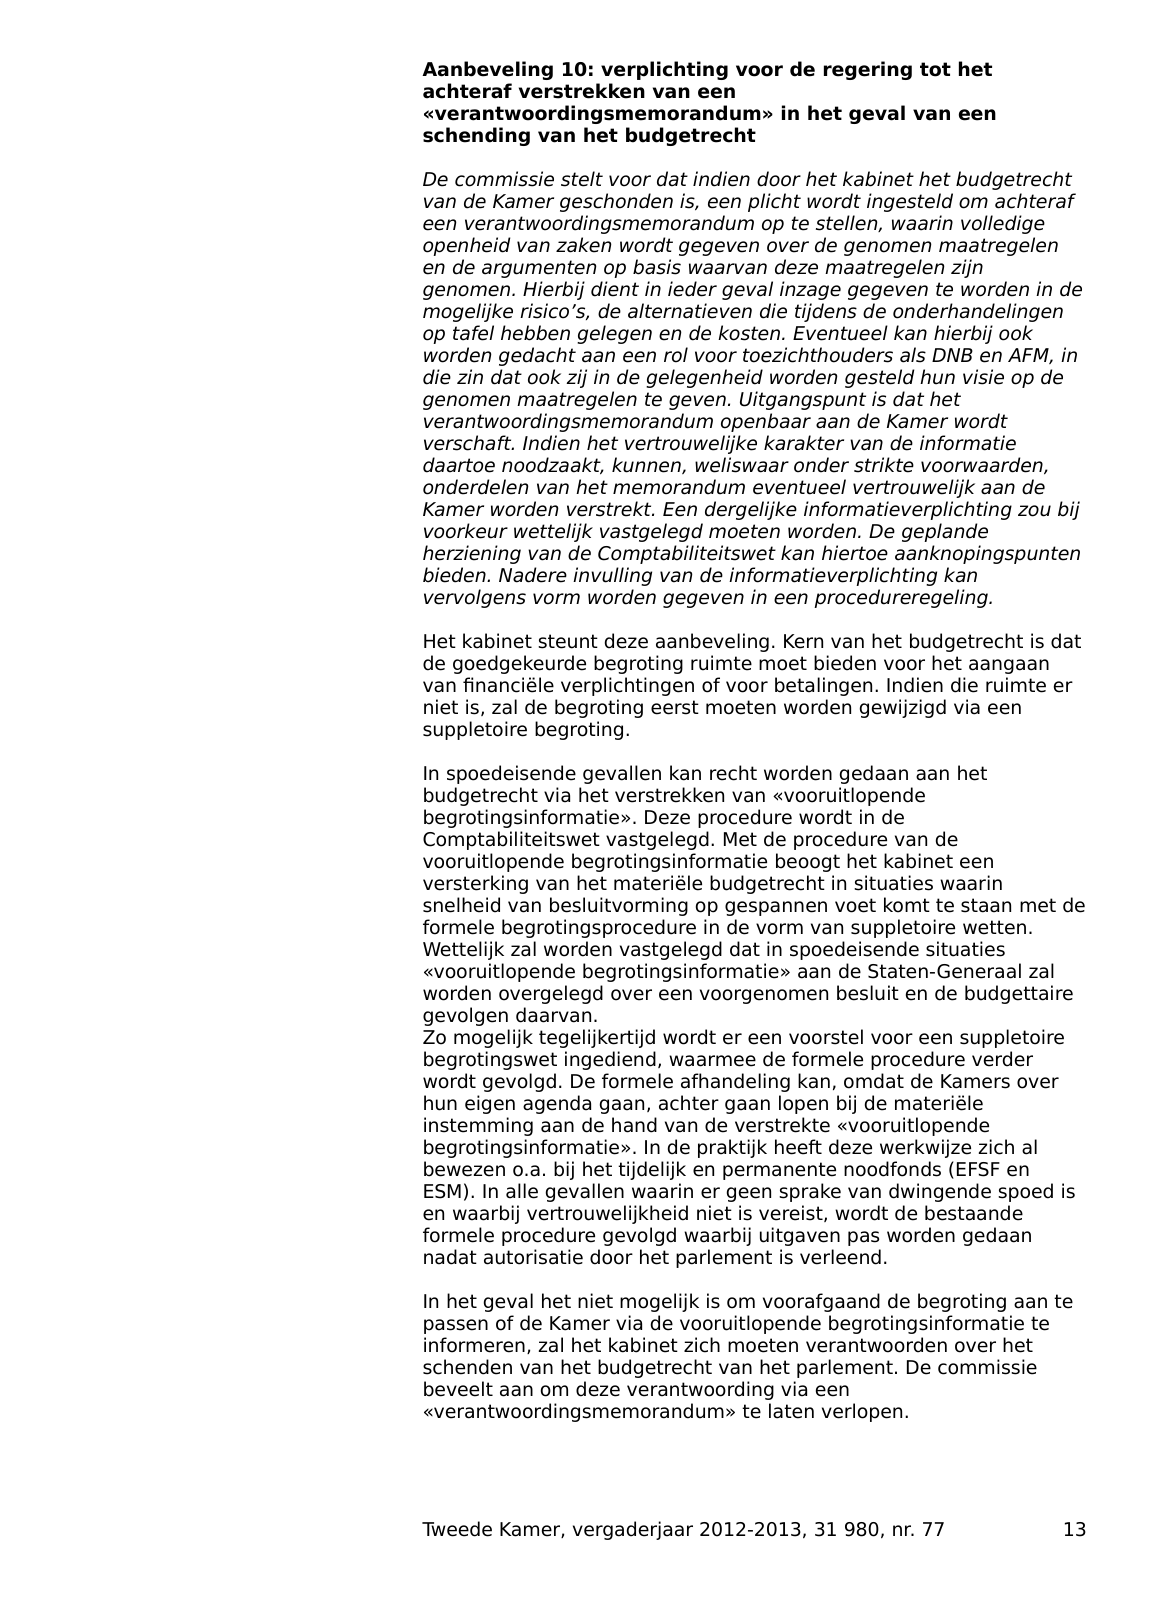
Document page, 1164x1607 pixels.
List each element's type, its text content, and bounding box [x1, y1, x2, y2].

text Zo mogelijk tegelijkertijd wordt er een voorstel voor een suppletoire begrotingswet ingediend, waarmee de formele procedure verder wordt gevolgd. De formele afhandeling kan, omdat de Kamers over hun eigen agenda gaan, achter gaan lopen bij de materiële instemming aan de hand van de verstrekte «vooruitlopende begrotingsinformatie». In de praktijk heeft deze werkwijze zich al bewezen o.a. bij het tijdelijk en permanente noodfonds (EFSF en ESM). In alle gevallen waarin er geen sprake van dwingende spoed is en waarbij vertrouwelijkheid niet is vereist, wordt de bestaande formele procedure gevolgd waarbij uitgaven pas worden gedaan nadat autorisatie door het parlement is verleend. [422, 1027, 1087, 1268]
subtitle Aanbeveling 10: verplichting voor de regering tot het achteraf verstrekken van een «verantwoordingsmemorandum» in het geval van een schending van het budgetrecht [422, 59, 1087, 147]
text In spoedeisende gevallen kan recht worden gedaan aan het budgetrecht via het verstrekken van «vooruitlopende begrotingsinformatie». Deze procedure wordt in de Comptabiliteitswet vastgelegd. Met de procedure van de vooruitlopende begrotingsinformatie beoogt het kabinet een versterking van het materiële budgetrecht in situaties waarin snelheid van besluitvorming op gespannen voet komt te staan met de formele begrotingsprocedure in de vorm van suppletoire wetten. Wettelijk zal worden vastgelegd dat in spoedeisende situaties «vooruitlopende begrotingsinformatie» aan de Staten-Generaal zal worden overgelegd over een voorgenomen besluit en de budgettaire gevolgen daarvan. [422, 763, 1087, 1027]
text De commissie stelt voor dat indien door het kabinet het budgetrecht van de Kamer geschonden is, een plicht wordt ingesteld om achteraf een verantwoordingsmemorandum op te stellen, waarin volledige openheid van zaken wordt gegeven over de genomen maatregelen en de argumenten op basis waarvan deze maatregelen zijn genomen. Hierbij dient in ieder geval inzage gegeven te worden in de mogelijke risico’s, de alternatieven die tijdens de onderhandelingen op tafel hebben gelegen en de kosten. Eventueel kan hierbij ook worden gedacht aan een rol voor toezichthouders als DNB en AFM, in die zin dat ook zij in de gelegenheid worden gesteld hun visie op de genomen maatregelen te geven. Uitgangspunt is dat het verantwoordingsmemorandum openbaar aan de Kamer wordt verschaft. Indien het vertrouwelijke karakter van de informatie daartoe noodzaakt, kunnen, weliswaar onder strikte voorwaarden, onderdelen van het memorandum eventueel vertrouwelijk aan de Kamer worden verstrekt. Een dergelijke informatieverplichting zou bij voorkeur wettelijk vastgelegd moeten worden. De geplande herziening van de Comptabiliteitswet kan hiertoe aanknopingspunten bieden. Nadere invulling van de informatieverplichting kan vervolgens vorm worden gegeven in een procedureregeling. [422, 169, 1087, 609]
text Het kabinet steunt deze aanbeveling. Kern van het budgetrecht is dat de goedgekeurde begroting ruimte moet bieden voor het aangaan van financiële verplichtingen of voor betalingen. Indien die ruimte er niet is, zal de begroting eerst moeten worden gewijzigd via een suppletoire begroting. [422, 631, 1087, 741]
text In het geval het niet mogelijk is om voorafgaand de begroting aan te passen of de Kamer via de vooruitlopende begrotingsinformatie te informeren, zal het kabinet zich moeten verantwoorden over het schenden van het budgetrecht van het parlement. De commissie beveelt aan om deze verantwoording via een «verantwoordingsmemorandum» te laten verlopen. [422, 1291, 1087, 1423]
